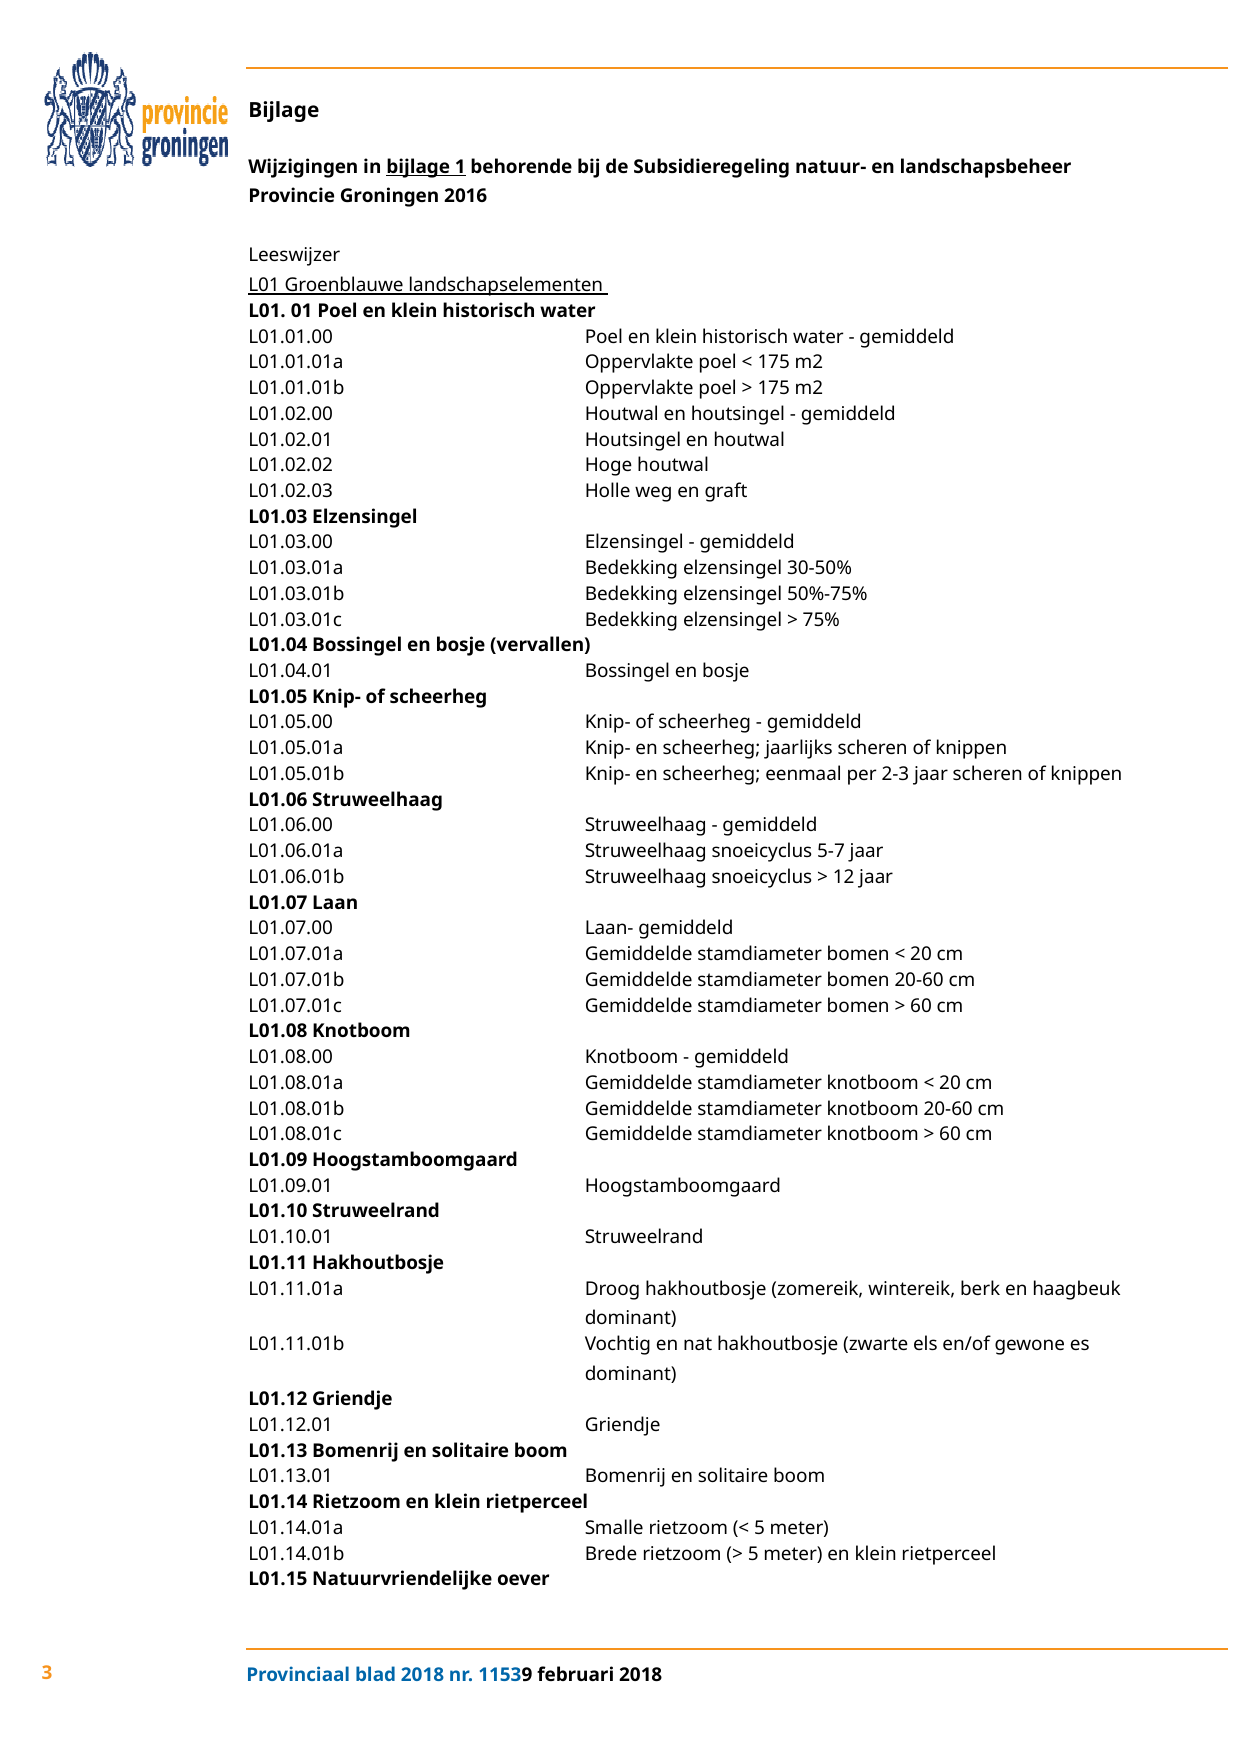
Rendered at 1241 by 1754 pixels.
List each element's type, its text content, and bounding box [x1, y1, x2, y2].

table_cell Holle weg en graft [585, 477, 1152, 503]
table_cell L01.01.01b [248, 374, 584, 400]
table_cell Gemiddelde stamdiameter knotboom < 20 cm [585, 1069, 1152, 1095]
table_cell Gemiddelde stamdiameter bomen 20-60 cm [585, 966, 1152, 992]
table_cell Oppervlakte poel > 175 m2 [585, 374, 1152, 400]
table_cell Knip- of scheerheg - gemiddeld [585, 709, 1152, 734]
table_cell L01.07 Laan [248, 889, 1152, 914]
table_cell L01.11.01a [248, 1275, 584, 1330]
table_cell L01.14.01b [248, 1540, 584, 1566]
table_cell L01.10.01 [248, 1223, 584, 1249]
table_cell Bedekking elzensingel 30-50% [585, 554, 1152, 580]
table_cell L01.07.00 [248, 915, 584, 940]
table_cell Struweelhaag - gemiddeld [585, 812, 1152, 837]
table_cell Gemiddelde stamdiameter bomen < 20 cm [585, 940, 1152, 966]
table_cell L01.06.01b [248, 863, 584, 889]
table_cell L01.01.00 [248, 323, 584, 348]
table_cell Smalle rietzoom (< 5 meter) [585, 1514, 1152, 1540]
table_cell L01.06.00 [248, 812, 584, 837]
table_cell Hoogstamboomgaard [585, 1172, 1152, 1198]
table_cell L01.08.01b [248, 1095, 584, 1120]
text Wijzigingen in bijlage 1 behorende bij de Subsidieregeling natuur- en landschapsbeheer Provincie Groningen 2016 [248, 153, 1152, 208]
table_cell L01.14.01a [248, 1514, 584, 1540]
table_cell Hoge houtwal [585, 451, 1152, 477]
table_cell L01.09.01 [248, 1172, 584, 1198]
text Bijlage [248, 95, 1152, 123]
picture [41, 47, 231, 172]
table_cell Gemiddelde stamdiameter bomen > 60 cm [585, 992, 1152, 1017]
table_cell L01.07.01c [248, 992, 584, 1017]
table_cell L01.03.00 [248, 529, 584, 554]
table_cell Houtwal en houtsingel - gemiddeld [585, 400, 1152, 426]
table_cell Gemiddelde stamdiameter knotboom > 60 cm [585, 1120, 1152, 1146]
table_cell Knip- en scheerheg; jaarlijks scheren of knippen [585, 735, 1152, 760]
table_cell L01.02.02 [248, 451, 584, 477]
table_cell L01.12 Griendje [248, 1385, 1152, 1411]
table_cell L01.06.01a [248, 838, 584, 863]
table_cell Bedekking elzensingel 50%-75% [585, 580, 1152, 606]
table_cell Laan- gemiddeld [585, 915, 1152, 940]
table_cell L01.08.01c [248, 1120, 584, 1146]
table_cell Knip- en scheerheg; eenmaal per 2-3 jaar scheren of knippen [585, 760, 1152, 786]
table_cell L01.14 Rietzoom en klein rietperceel [248, 1488, 1152, 1514]
table_cell L01.08.01a [248, 1069, 584, 1095]
table_cell L01.11.01b [248, 1330, 584, 1385]
table_cell Struweelrand [585, 1223, 1152, 1249]
table_cell L01.09 Hoogstamboomgaard [248, 1146, 1152, 1172]
table_cell Poel en klein historisch water - gemiddeld [585, 323, 1152, 348]
text Leeswijzer [248, 242, 1152, 267]
table_cell L01.12.01 [248, 1411, 584, 1437]
table_cell L01.06 Struweelhaag [248, 786, 1152, 812]
table_cell L01.11 Hakhoutbosje [248, 1249, 1152, 1275]
table_cell L01.02.01 [248, 426, 584, 451]
table_cell Knotboom - gemiddeld [585, 1043, 1152, 1069]
table_cell L01.03 Elzensingel [248, 503, 584, 529]
table_cell L01.04.01 [248, 657, 584, 683]
table_cell L01.03.01a [248, 554, 584, 580]
table_cell L01.05 Knip- of scheerheg [248, 683, 1152, 709]
table_cell Bossingel en bosje [585, 657, 1152, 683]
table_cell Droog hakhoutbosje (zomereik, wintereik, berk en haagbeuk dominant) [585, 1275, 1152, 1330]
table_cell L01.02.00 [248, 400, 584, 426]
table_cell L01.15 Natuurvriendelijke oever [248, 1566, 1152, 1591]
table_cell [585, 503, 1152, 529]
table_cell L01.05.01b [248, 760, 584, 786]
table_cell Struweelhaag snoeicyclus > 12 jaar [585, 863, 1152, 889]
table_cell Vochtig en nat hakhoutbosje (zwarte els en/of gewone es dominant) [585, 1330, 1152, 1385]
table_cell L01.05.00 [248, 709, 584, 734]
table_cell L01.08 Knotboom [248, 1018, 1152, 1043]
table_cell Bedekking elzensingel > 75% [585, 606, 1152, 632]
table_cell L01.10 Struweelrand [248, 1198, 1152, 1223]
table_cell L01.01.01a [248, 349, 584, 374]
table_cell Brede rietzoom (> 5 meter) en klein rietperceel [585, 1540, 1152, 1566]
table_cell L01.08.00 [248, 1043, 584, 1069]
table_cell L01.07.01a [248, 940, 584, 966]
table_cell L01.07.01b [248, 966, 584, 992]
table_cell L01.03.01c [248, 606, 584, 632]
table_cell L01.04 Bossingel en bosje (vervallen) [248, 632, 1152, 657]
table_cell L01. 01 Poel en klein historisch water [248, 297, 1152, 323]
table_cell Elzensingel - gemiddeld [585, 529, 1152, 554]
table_cell L01.02.03 [248, 477, 584, 503]
table_cell Gemiddelde stamdiameter knotboom 20-60 cm [585, 1095, 1152, 1120]
table_cell L01.03.01b [248, 580, 584, 606]
table_cell Houtsingel en houtwal [585, 426, 1152, 451]
table_cell Oppervlakte poel < 175 m2 [585, 349, 1152, 374]
table_cell L01.13 Bomenrij en solitaire boom [248, 1437, 1152, 1463]
table_cell L01.13.01 [248, 1463, 584, 1488]
table_cell L01.05.01a [248, 735, 584, 760]
table_cell Bomenrij en solitaire boom [585, 1463, 1152, 1488]
table_cell Struweelhaag snoeicyclus 5-7 jaar [585, 838, 1152, 863]
table_header L01 Groenblauwe landschapselementen [248, 271, 1152, 297]
table_cell Griendje [585, 1411, 1152, 1437]
